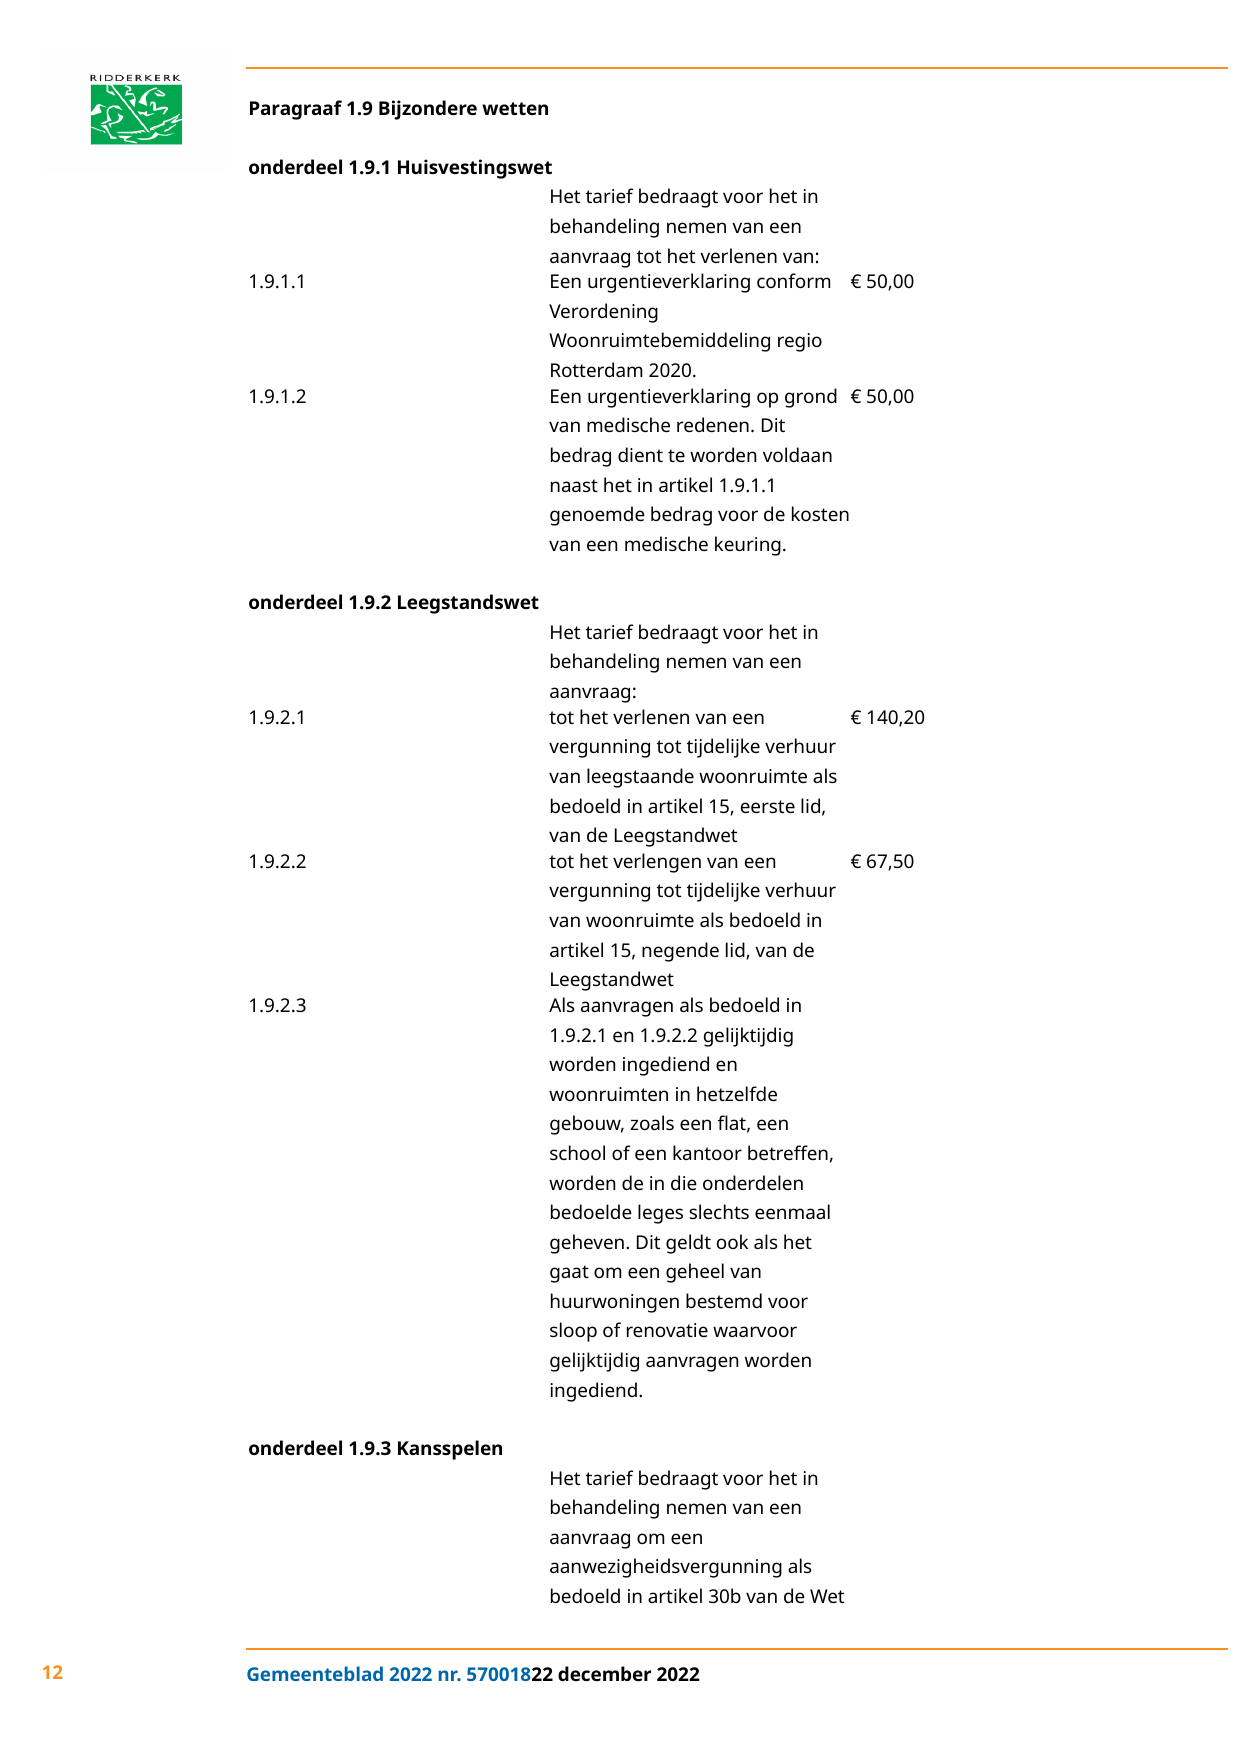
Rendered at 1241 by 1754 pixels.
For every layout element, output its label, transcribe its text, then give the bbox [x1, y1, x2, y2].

table_header Het tarief bedraagt voor het in behandeling nemen van een aanvraag om een aanwezigheidsvergunning als bedoeld in artikel 30b van de Wet [549, 1465, 850, 1609]
table_cell € 50,00 [850, 383, 1152, 557]
text onderdeel 1.9.1 Huisvestingswet [248, 154, 1152, 180]
table_cell € 140,20 [850, 704, 1152, 848]
text onderdeel 1.9.3 Kansspelen [248, 1435, 1152, 1461]
table_cell Een urgentieverklaring op grond van medische redenen. Dit bedrag dient te worden voldaan naast het in artikel 1.9.1.1 genoemde bedrag voor de kosten van een medische keuring. [549, 383, 850, 557]
table_cell [850, 992, 1152, 1402]
table_cell tot het verlengen van een vergunning tot tijdelijke verhuur van woonruimte als bedoeld in artikel 15, negende lid, van de Leegstandwet [549, 848, 850, 992]
table_header [850, 1465, 1152, 1609]
table_header [248, 1465, 549, 1609]
table_cell 1.9.2.1 [248, 704, 549, 848]
table_header [850, 184, 1152, 268]
table_cell 1.9.1.2 [248, 383, 549, 557]
table_header [248, 184, 549, 268]
table_header Het tarief bedraagt voor het in behandeling nemen van een aanvraag tot het verlenen van: [549, 184, 850, 268]
picture [41, 47, 231, 172]
table_header [850, 619, 1152, 704]
table_cell 1.9.1.1 [248, 269, 549, 383]
table_cell € 67,50 [850, 848, 1152, 992]
table_cell 1.9.2.3 [248, 992, 549, 1402]
table_cell Een urgentieverklaring conform Verordening Woonruimtebemiddeling regio Rotterdam 2020. [549, 269, 850, 383]
table_cell tot het verlenen van een vergunning tot tijdelijke verhuur van leegstaande woonruimte als bedoeld in artikel 15, eerste lid, van de Leegstandwet [549, 704, 850, 848]
table_header Het tarief bedraagt voor het in behandeling nemen van een aanvraag: [549, 619, 850, 704]
table_cell € 50,00 [850, 269, 1152, 383]
table_header [248, 619, 549, 704]
table_cell 1.9.2.2 [248, 848, 549, 992]
text Paragraaf 1.9 Bijzondere wetten [248, 95, 1152, 121]
table_cell Als aanvragen als bedoeld in 1.9.2.1 en 1.9.2.2 gelijktijdig worden ingediend en woonruimten in hetzelfde gebouw, zoals een flat, een school of een kantoor betreffen, worden de in die onderdelen bedoelde leges slechts eenmaal geheven. Dit geldt ook als het gaat om een geheel van huurwoningen bestemd voor sloop of renovatie waarvoor gelijktijdig aanvragen worden ingediend. [549, 992, 850, 1402]
text onderdeel 1.9.2 Leegstandswet [248, 589, 1152, 615]
